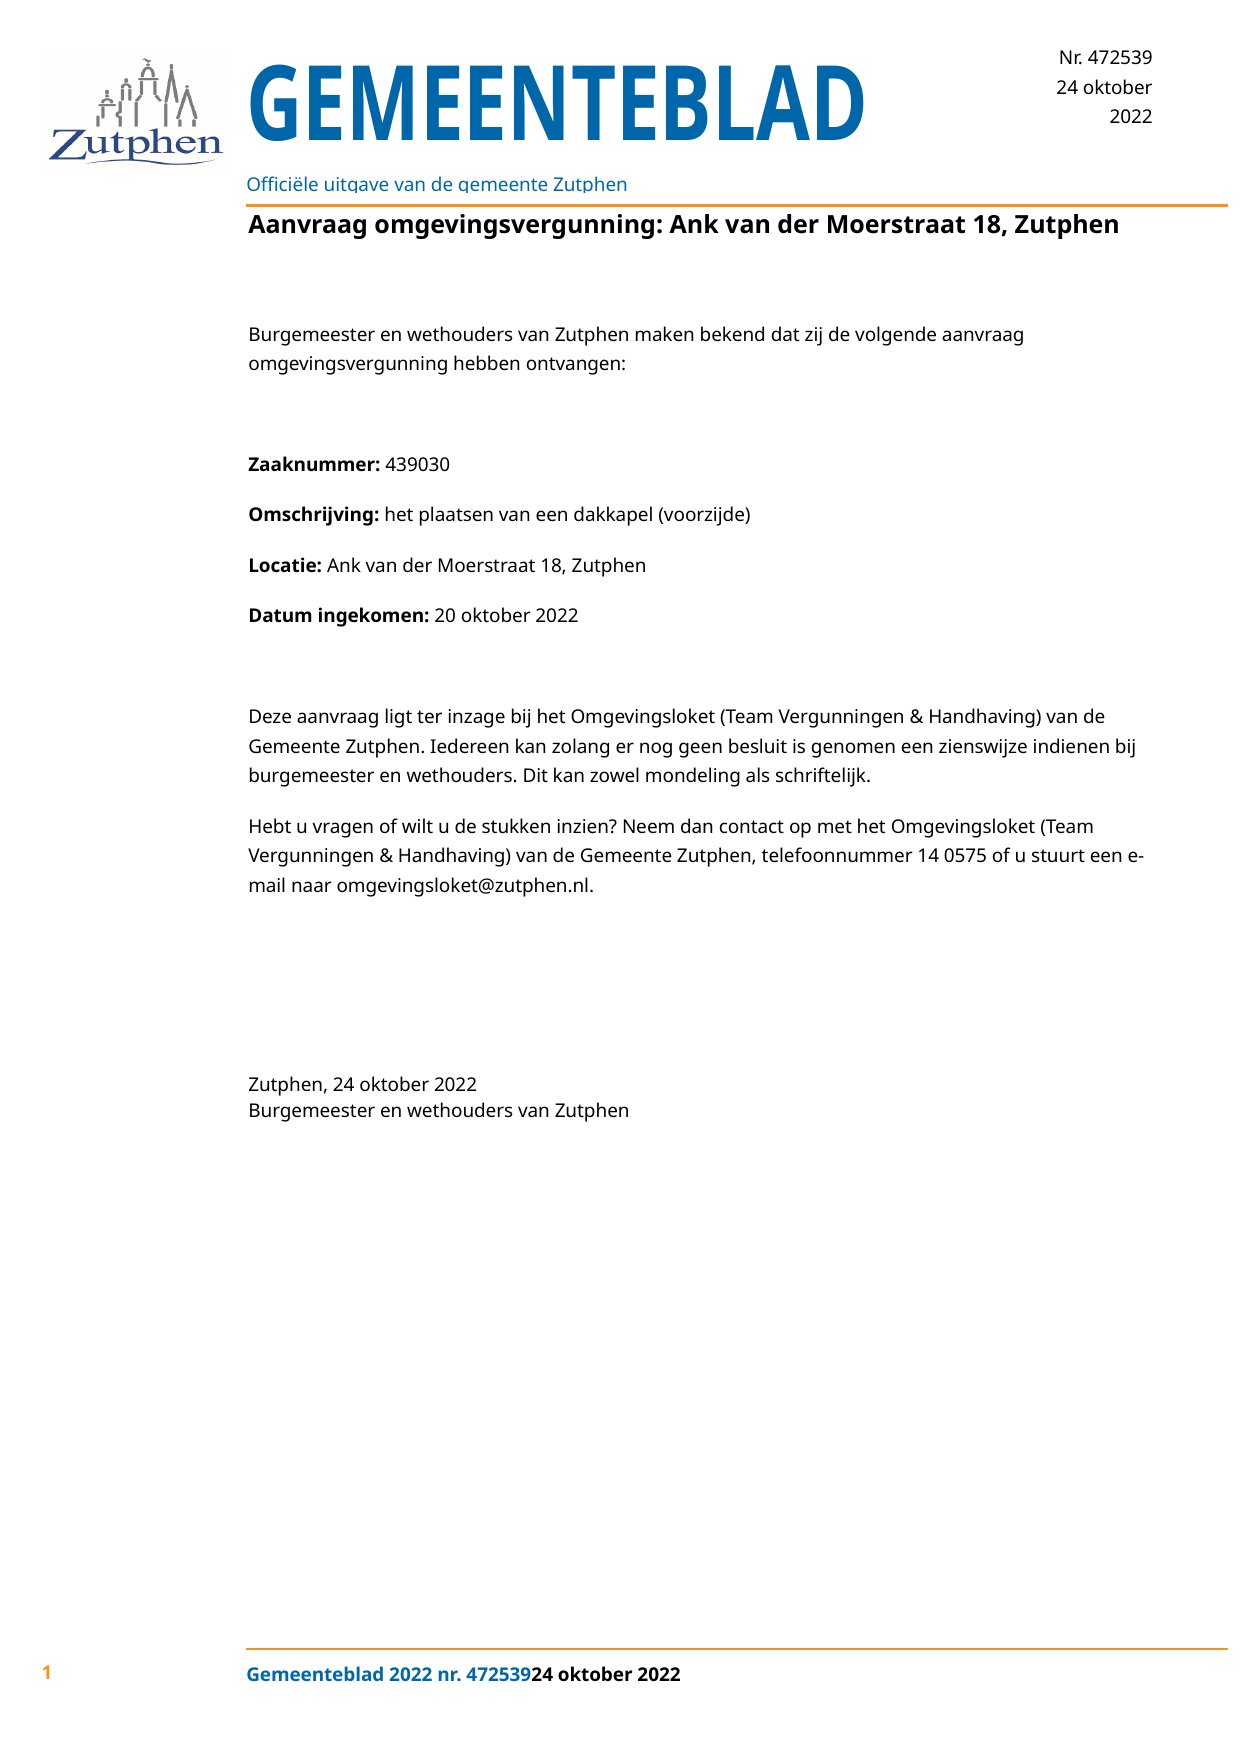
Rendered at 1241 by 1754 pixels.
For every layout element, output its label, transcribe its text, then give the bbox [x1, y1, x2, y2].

picture [41, 47, 231, 172]
text Zutphen, 24 oktober 2022 [248, 1071, 1152, 1097]
text Burgemeester en wethouders van Zutphen maken bekend dat zij de volgende aanvraag omgevingsvergunning hebben ontvangen: [248, 321, 1152, 376]
text Datum ingekomen: 20 oktober 2022 [248, 602, 1152, 628]
text Deze aanvraag ligt ter inzage bij het Omgevingsloket (Team Vergunningen & Handhaving) van de Gemeente Zutphen. Iedereen kan zolang er nog geen besluit is genomen een zienswijze indienen bij burgemeester en wethouders. Dit kan zowel mondeling als schriftelijk. [248, 703, 1152, 788]
text Burgemeester en wethouders van Zutphen [248, 1097, 1152, 1122]
text Zaaknummer: 439030 [248, 451, 1152, 477]
text Aanvraag omgevingsvergunning: Ank van der Moerstraat 18, Zutphen [248, 207, 1152, 241]
text Hebt u vragen of wilt u de stukken inzien? Neem dan contact op met het Omgevingsloket (Team Vergunningen & Handhaving) van de Gemeente Zutphen, telefoonnummer 14 0575 of u stuurt een e-mail naar omgevingsloket@zutphen.nl. [248, 813, 1152, 898]
text Locatie: Ank van der Moerstraat 18, Zutphen [248, 552, 1152, 578]
text Omschrijving: het plaatsen van een dakkapel (voorzijde) [248, 502, 1152, 527]
